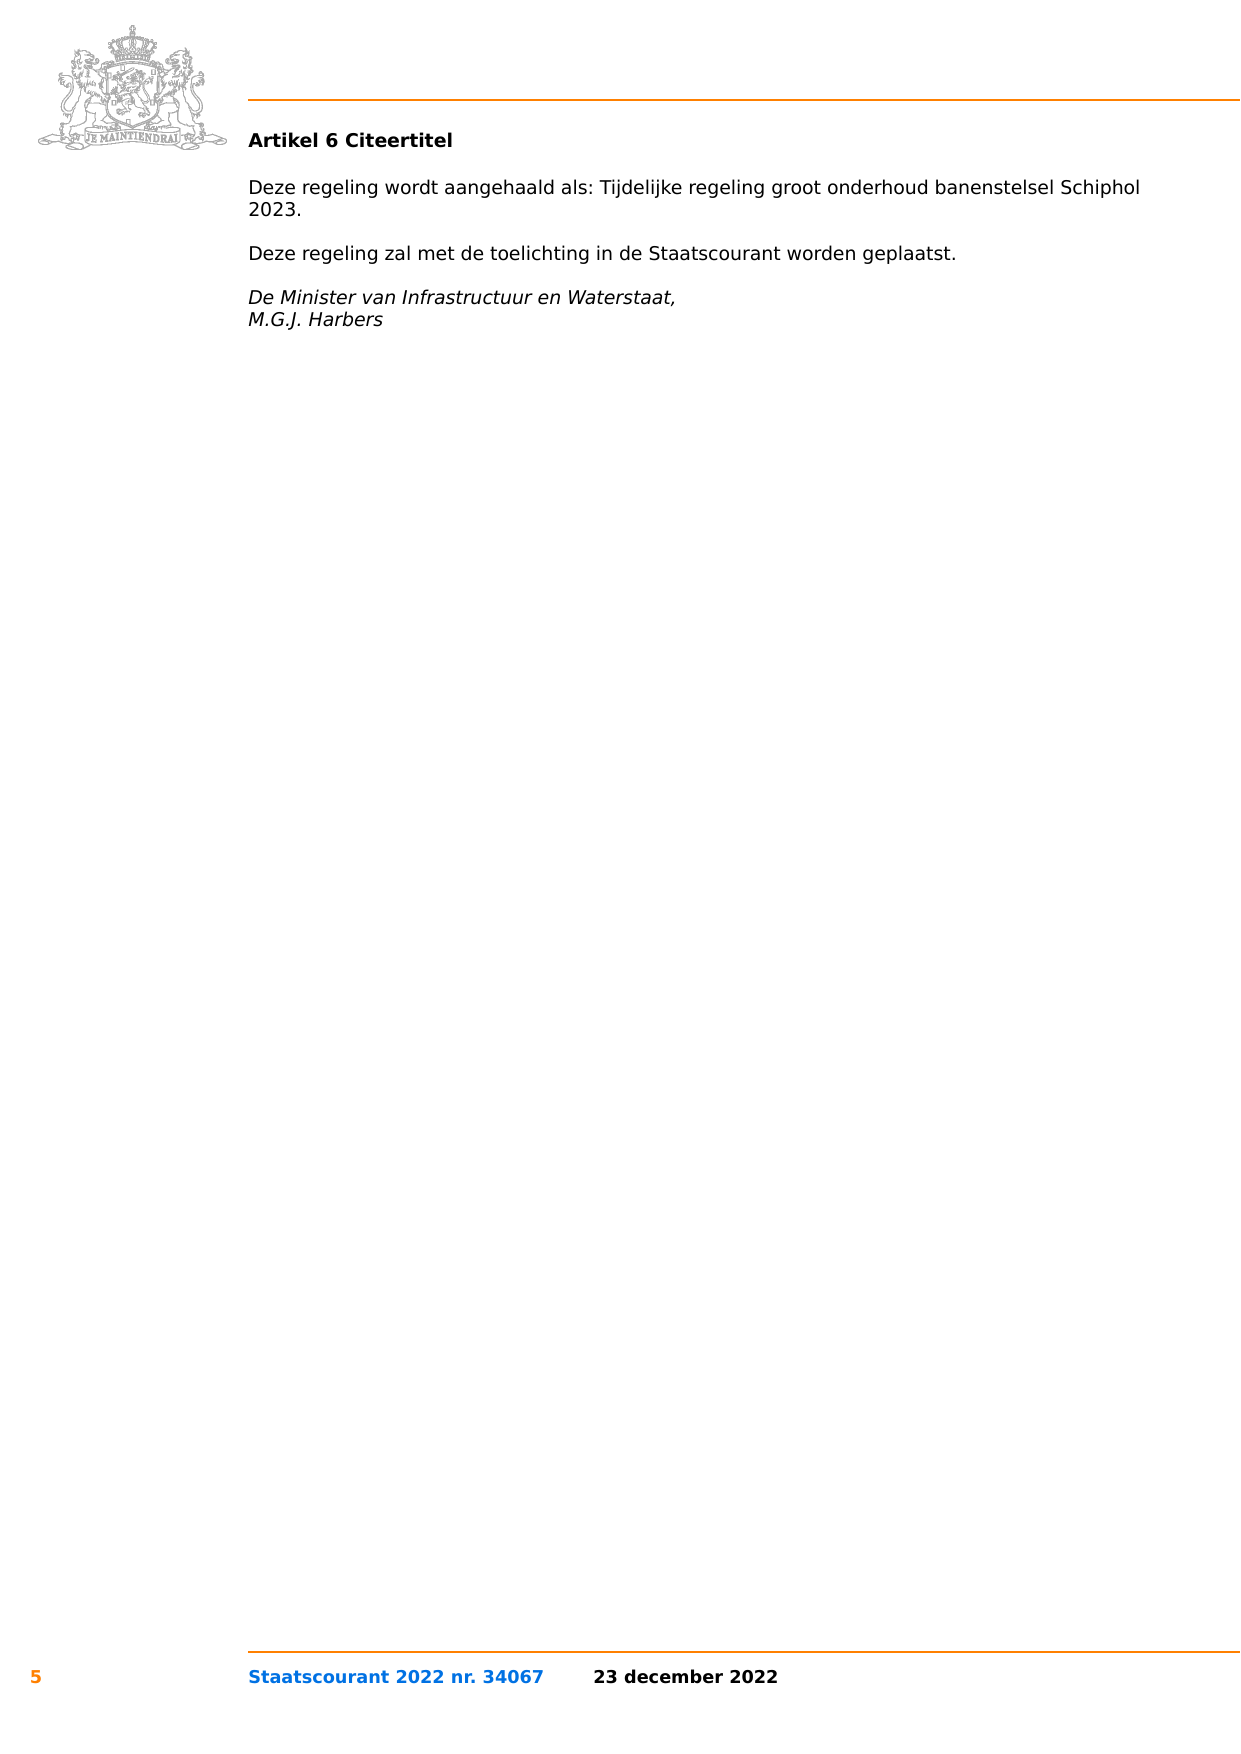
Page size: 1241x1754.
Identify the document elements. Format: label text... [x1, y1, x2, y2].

subtitle Artikel 6 Citeertitel [248, 130, 1163, 152]
picture [38, 25, 227, 150]
text Deze regeling zal met de toelichting in de Staatscourant worden geplaatst. [248, 243, 1163, 265]
text Deze regeling wordt aangehaald als: Tijdelijke regeling groot onderhoud banenstelsel Schiphol 2023. [248, 177, 1163, 221]
text De Minister van Infrastructuur en Waterstaat, M.G.J. Harbers [248, 287, 1163, 331]
